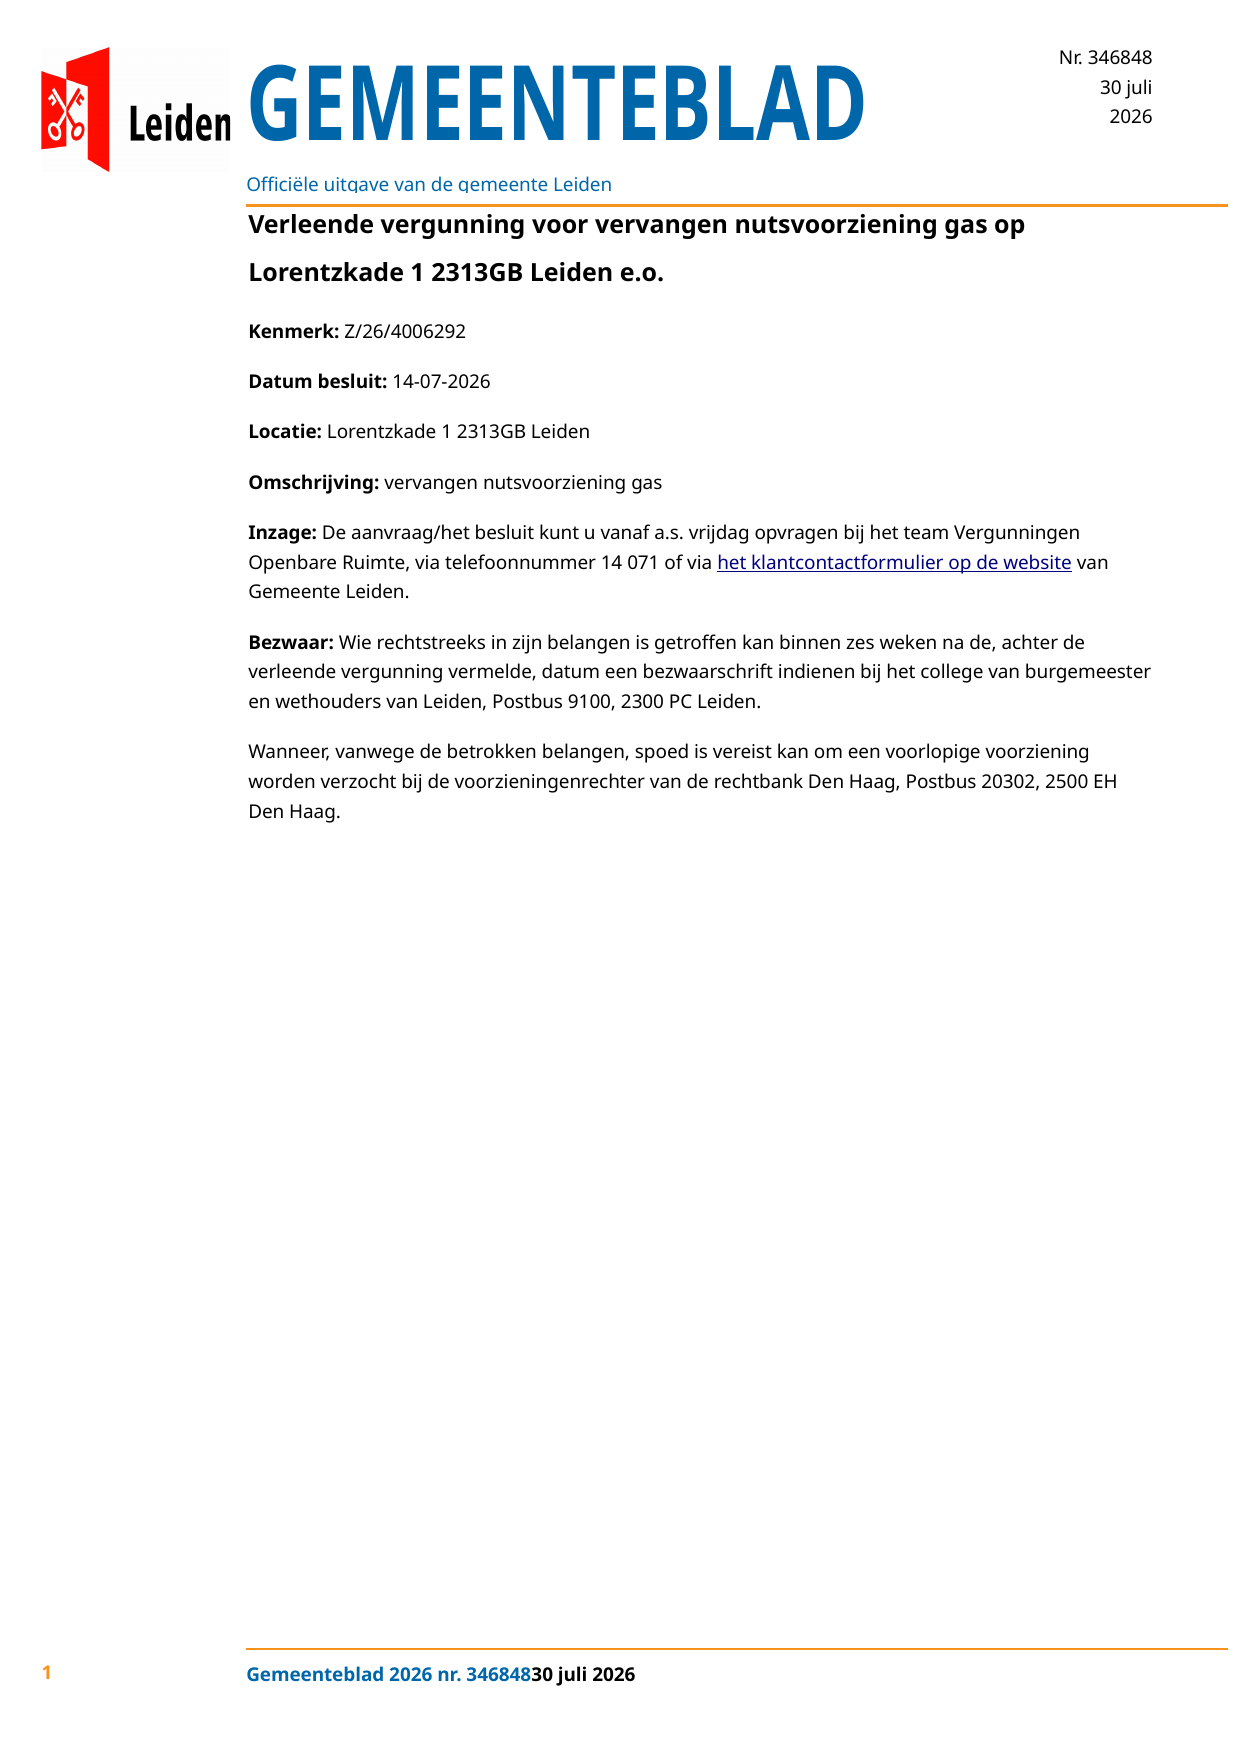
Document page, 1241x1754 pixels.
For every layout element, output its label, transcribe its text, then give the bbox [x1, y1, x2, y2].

text Kenmerk: Z/26/4006292 [248, 318, 1152, 344]
text Omschrijving: vervangen nutsvoorziening gas [248, 469, 1152, 495]
text Inzage: De aanvraag/het besluit kunt u vanaf a.s. vrijdag opvragen bij het team Vergunningen Openbare Ruimte, via telefoonnummer 14 071 of via het klantcontactformulier op de website van Gemeente Leiden. [248, 519, 1152, 604]
text Verleende vergunning voor vervangen nutsvoorziening gas op Lorentzkade 1 2313GB Leiden e.o. [248, 207, 1152, 288]
picture [41, 47, 231, 172]
text Locatie: Lorentzkade 1 2313GB Leiden [248, 419, 1152, 444]
text Bezwaar: Wie rechtstreeks in zijn belangen is getroffen kan binnen zes weken na de, achter de verleende vergunning vermelde, datum een bezwaarschrift indienen bij het college van burgemeester en wethouders van Leiden, Postbus 9100, 2300 PC Leiden. [248, 629, 1152, 714]
text Datum besluit: 14-07-2026 [248, 368, 1152, 394]
text Wanneer, vanwege de betrokken belangen, spoed is vereist kan om een voorlopige voorziening worden verzocht bij de voorzieningenrechter van de rechtbank Den Haag, Postbus 20302, 2500 EH Den Haag. [248, 739, 1152, 824]
